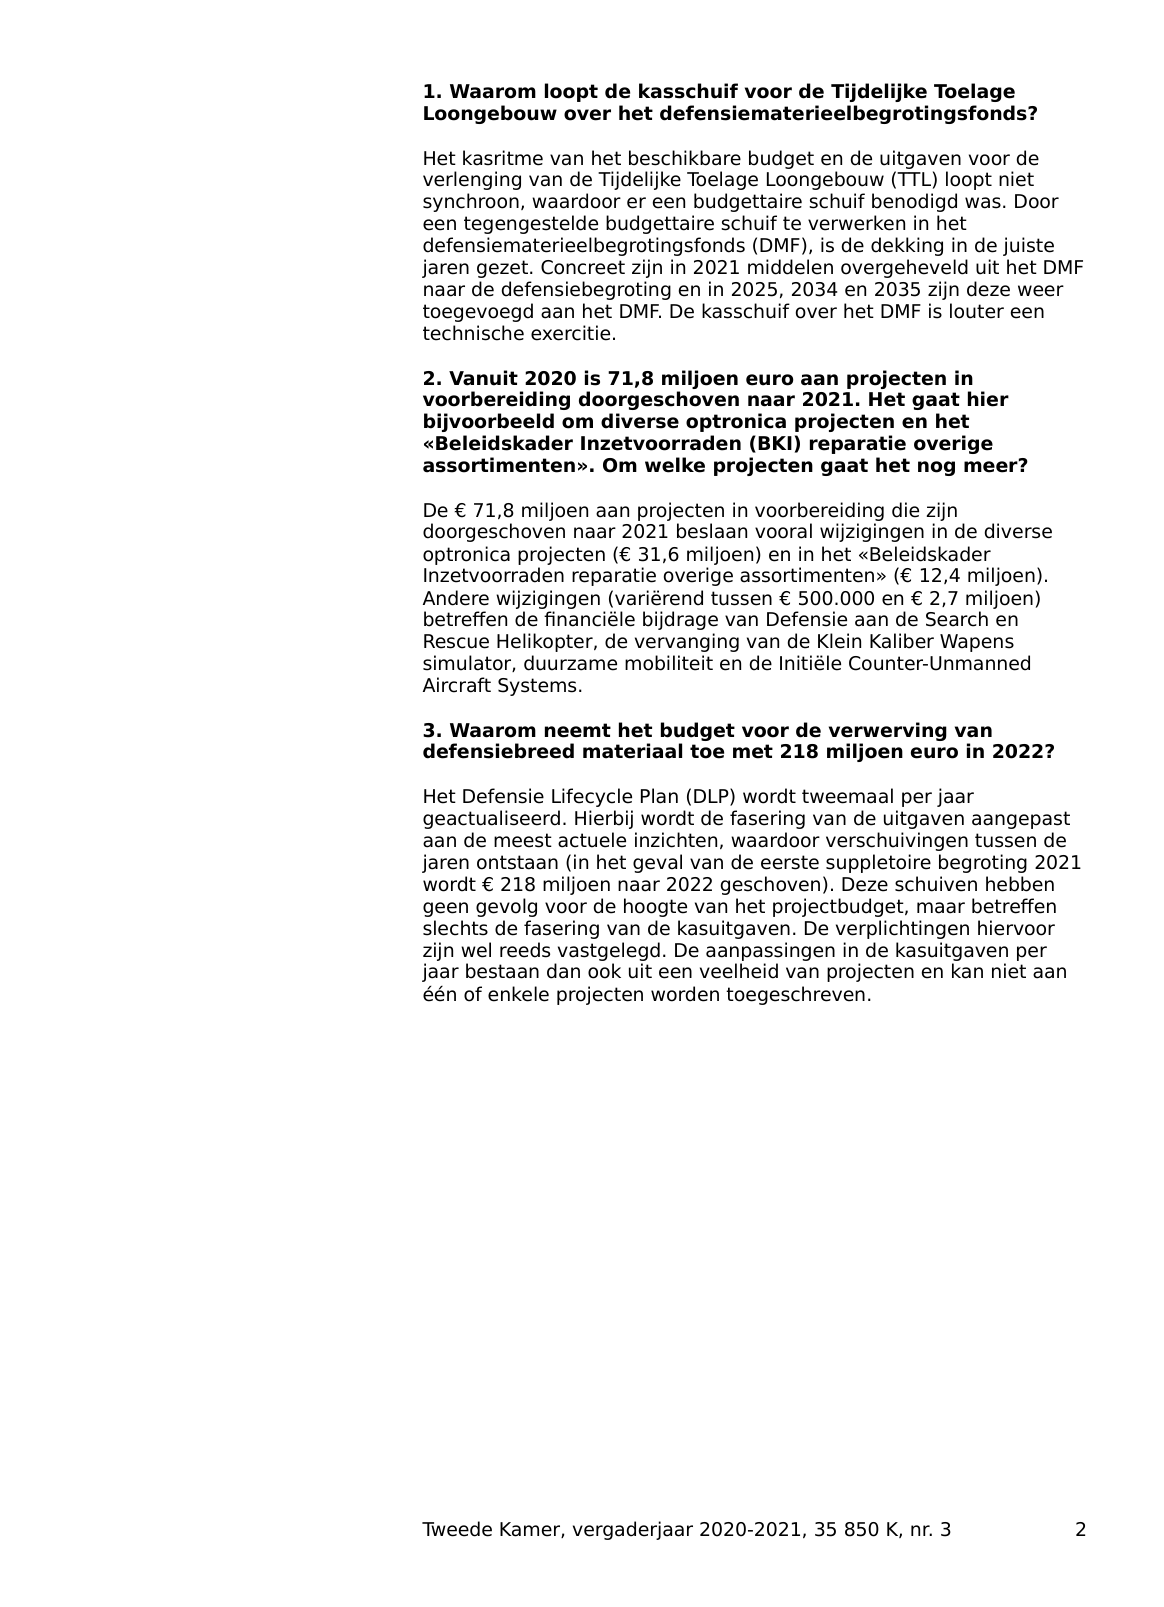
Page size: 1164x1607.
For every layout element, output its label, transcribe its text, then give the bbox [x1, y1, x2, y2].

text De € 71,8 miljoen aan projecten in voorbereiding die zijn doorgeschoven naar 2021 beslaan vooral wijzigingen in de diverse optronica projecten (€ 31,6 miljoen) en in het «Beleidskader Inzetvoorraden reparatie overige assortimenten» (€ 12,4 miljoen). Andere wijzigingen (variërend tussen € 500.000 en € 2,7 miljoen) betreffen de financiële bijdrage van Defensie aan de Search en Rescue Helikopter, de vervanging van de Klein Kaliber Wapens simulator, duurzame mobiliteit en de Initiële Counter-Unmanned Aircraft Systems. [422, 499, 1087, 697]
text 1. Waarom loopt de kasschuif voor de Tijdelijke Toelage Loongebouw over het defensiematerieelbegrotingsfonds? [422, 81, 1087, 125]
text Het Defensie Lifecycle Plan (DLP) wordt tweemaal per jaar geactualiseerd. Hierbij wordt de fasering van de uitgaven aangepast aan de meest actuele inzichten, waardoor verschuivingen tussen de jaren ontstaan (in het geval van de eerste suppletoire begroting 2021 wordt € 218 miljoen naar 2022 geschoven). Deze schuiven hebben geen gevolg voor de hoogte van het projectbudget, maar betreffen slechts de fasering van de kasuitgaven. De verplichtingen hiervoor zijn wel reeds vastgelegd. De aanpassingen in de kasuitgaven per jaar bestaan dan ook uit een veelheid van projecten en kan niet aan één of enkele projecten worden toegeschreven. [422, 786, 1087, 1005]
text Het kasritme van het beschikbare budget en de uitgaven voor de verlenging van de Tijdelijke Toelage Loongebouw (TTL) loopt niet synchroon, waardoor er een budgettaire schuif benodigd was. Door een tegengestelde budgettaire schuif te verwerken in het defensiematerieelbegrotingsfonds (DMF), is de dekking in de juiste jaren gezet. Concreet zijn in 2021 middelen overgeheveld uit het DMF naar de defensiebegroting en in 2025, 2034 en 2035 zijn deze weer toegevoegd aan het DMF. De kasschuif over het DMF is louter een technische exercitie. [422, 147, 1087, 345]
text 3. Waarom neemt het budget voor de verwerving van defensiebreed materiaal toe met 218 miljoen euro in 2022? [422, 719, 1087, 763]
text 2. Vanuit 2020 is 71,8 miljoen euro aan projecten in voorbereiding doorgeschoven naar 2021. Het gaat hier bijvoorbeeld om diverse optronica projecten en het «Beleidskader Inzetvoorraden (BKI) reparatie overige assortimenten». Om welke projecten gaat het nog meer? [422, 367, 1087, 477]
